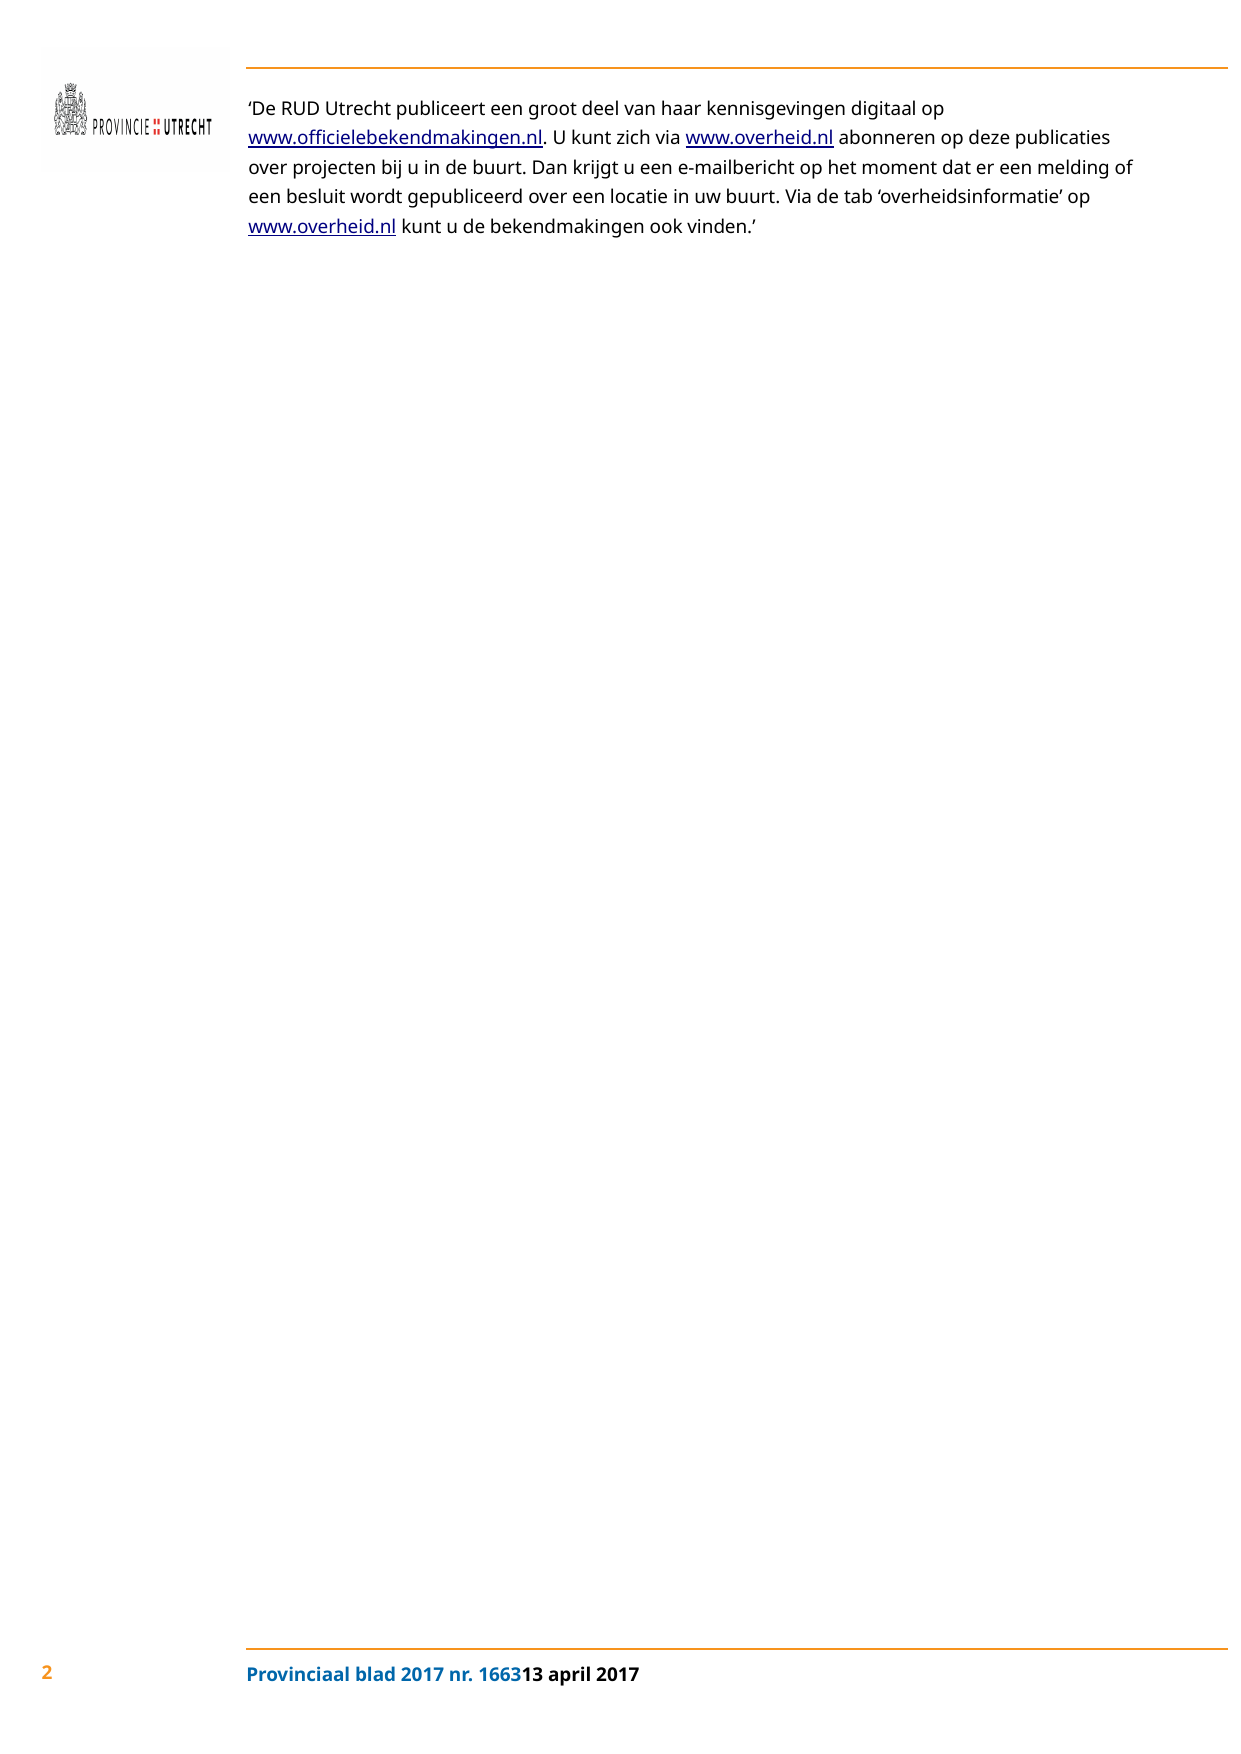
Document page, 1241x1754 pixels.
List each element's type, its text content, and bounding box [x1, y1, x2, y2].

text ‘De RUD Utrecht publiceert een groot deel van haar kennisgevingen digitaal op www.officielebekendmakingen.nl. U kunt zich via www.overheid.nl abonneren op deze publicaties over projecten bij u in de buurt. Dan krijgt u een e-mailbericht op het moment dat er een melding of een besluit wordt gepubliceerd over een locatie in uw buurt. Via de tab ‘overheidsinformatie’ op www.overheid.nl kunt u de bekendmakingen ook vinden.’ [248, 95, 1152, 239]
picture [41, 47, 231, 172]
